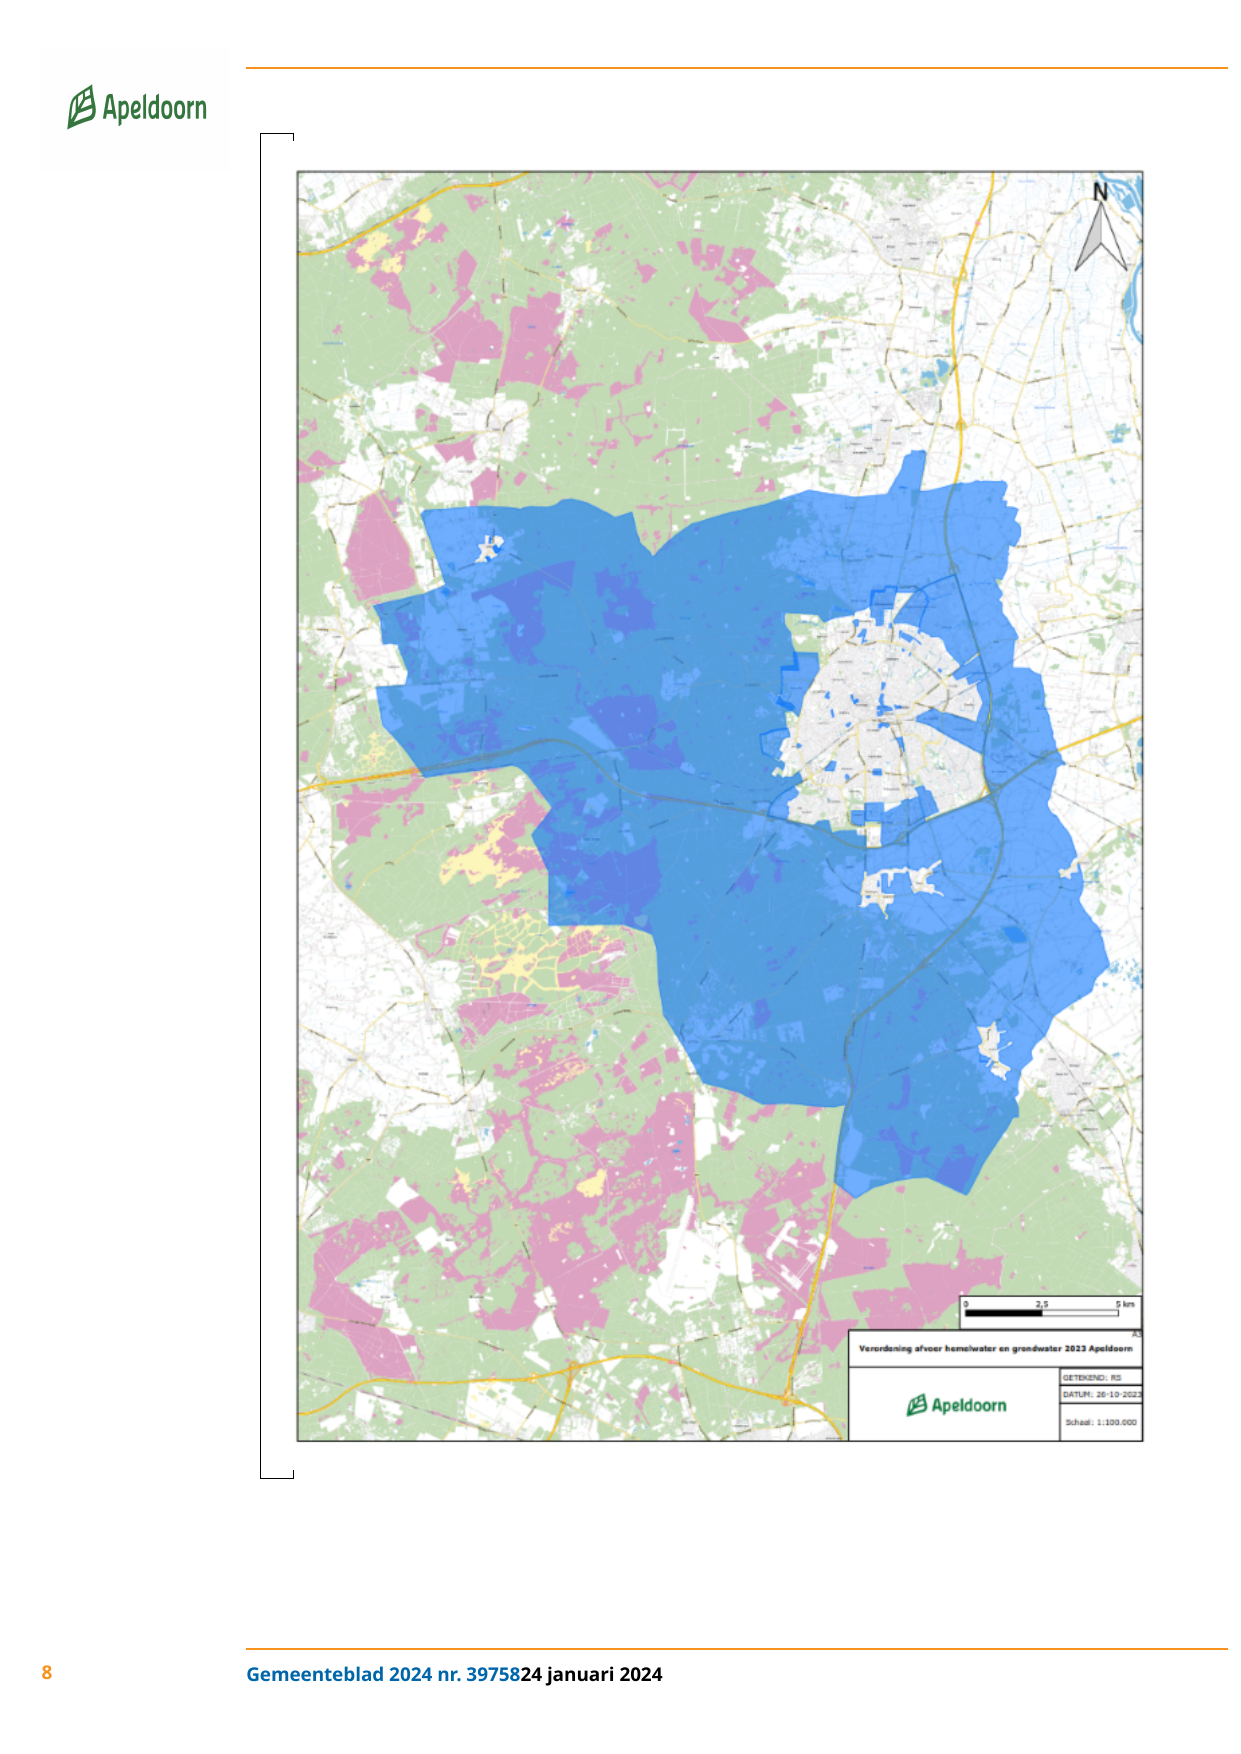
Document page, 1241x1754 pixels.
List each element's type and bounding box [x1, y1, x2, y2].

picture [268, 141, 1173, 1470]
picture [41, 47, 231, 172]
